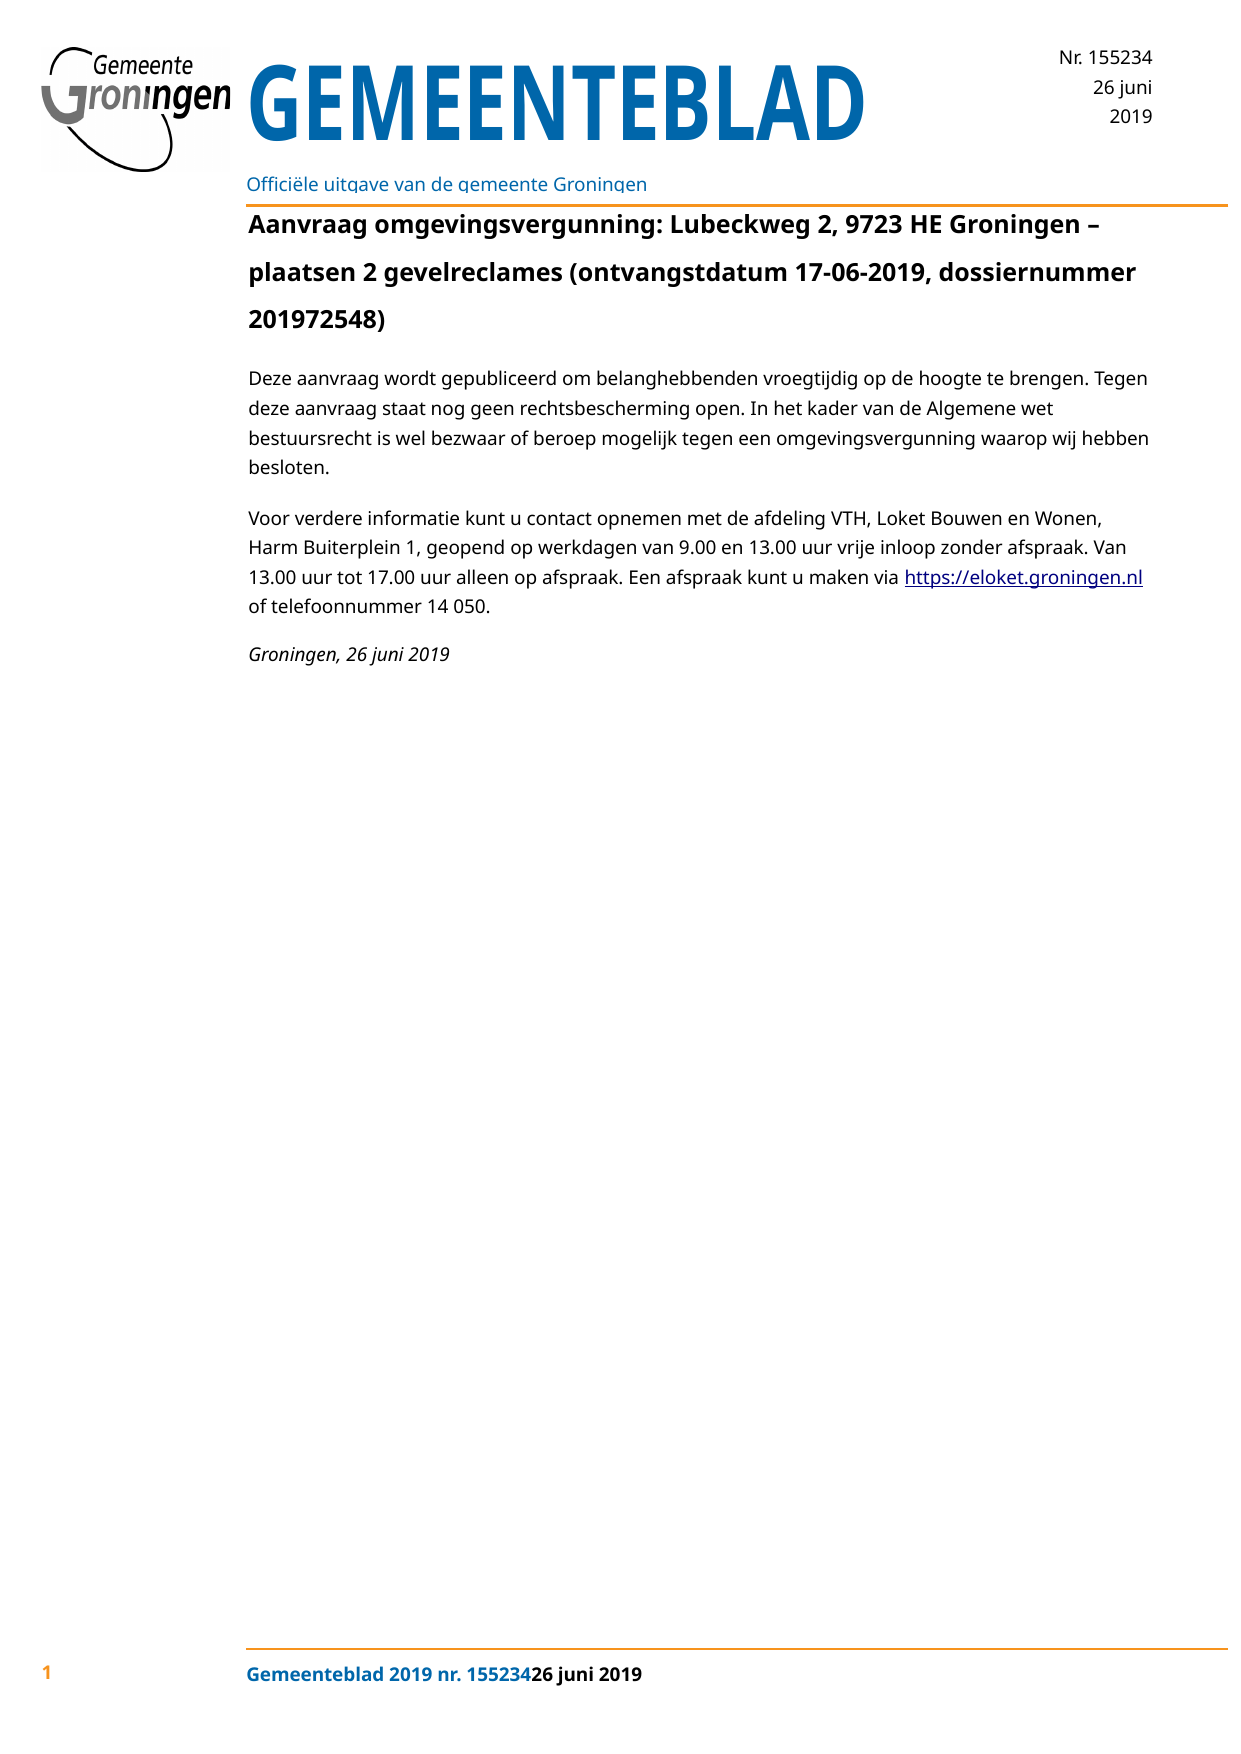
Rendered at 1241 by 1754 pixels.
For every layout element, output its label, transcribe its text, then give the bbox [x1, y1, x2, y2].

text Deze aanvraag wordt gepubliceerd om belanghebbenden vroegtijdig op de hoogte te brengen. Tegen deze aanvraag staat nog geen rechtsbescherming open. In het kader van de Algemene wet bestuursrecht is wel bezwaar of beroep mogelijk tegen een omgevingsvergunning waarop wij hebben besloten. [248, 366, 1152, 480]
text Groningen, 26 juni 2019 [248, 641, 1152, 667]
text Aanvraag omgevingsvergunning: Lubeckweg 2, 9723 HE Groningen – plaatsen 2 gevelreclames (ontvangstdatum 17-06-2019, dossiernummer 201972548) [248, 207, 1152, 336]
picture [41, 47, 231, 172]
text Voor verdere informatie kunt u contact opnemen met de afdeling VTH, Loket Bouwen en Wonen, Harm Buiterplein 1, geopend op werkdagen van 9.00 en 13.00 uur vrije inloop zonder afspraak. Van 13.00 uur tot 17.00 uur alleen op afspraak. Een afspraak kunt u maken via https://eloket.groningen.nl of telefoonnummer 14 050. [248, 505, 1152, 619]
